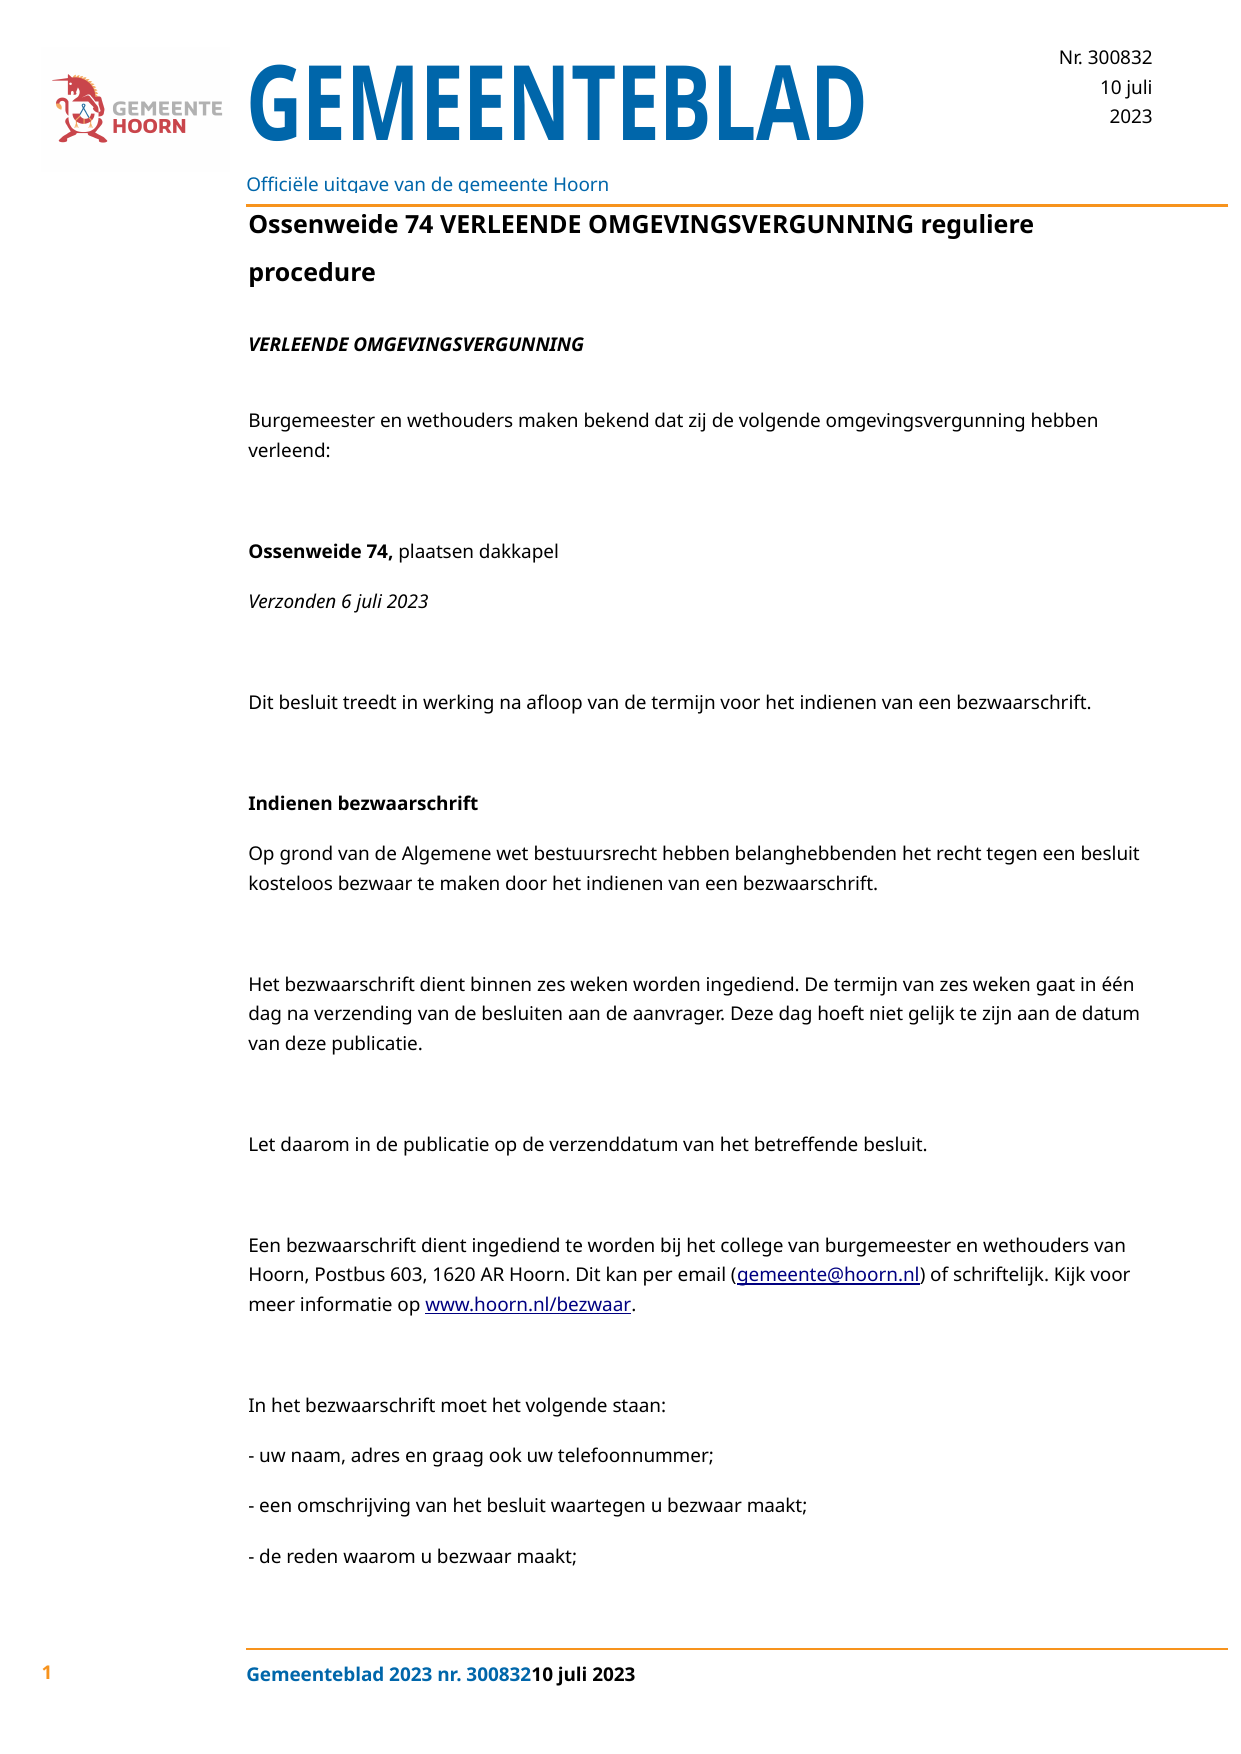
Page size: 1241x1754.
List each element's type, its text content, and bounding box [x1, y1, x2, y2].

text Let daarom in de publicatie op de verzenddatum van het betreffende besluit. [248, 1131, 1152, 1157]
text - uw naam, adres en graag ook uw telefoonnummer; [248, 1442, 1152, 1468]
text Op grond van de Algemene wet bestuursrecht hebben belanghebbenden het recht tegen een besluit kosteloos bezwaar te maken door het indienen van een bezwaarschrift. [248, 841, 1152, 896]
text Een bezwaarschrift dient ingediend te worden bij het college van burgemeester en wethouders van Hoorn, Postbus 603, 1620 AR Hoorn. Dit kan per email (gemeente@hoorn.nl) of schriftelijk. Kijk voor meer informatie op www.hoorn.nl/bezwaar. [248, 1232, 1152, 1317]
text - de reden waarom u bezwaar maakt; [248, 1543, 1152, 1569]
text Ossenweide 74, plaatsen dakkapel [248, 538, 1152, 564]
text Burgemeester en wethouders maken bekend dat zij de volgende omgevingsvergunning hebben verleend: [248, 408, 1152, 463]
text Indienen bezwaarschrift [248, 790, 1152, 816]
text - een omschrijving van het besluit waartegen u bezwaar maakt; [248, 1493, 1152, 1518]
picture [41, 47, 231, 172]
text Verzonden 6 juli 2023 [248, 588, 1152, 614]
text In het bezwaarschrift moet het volgende staan: [248, 1392, 1152, 1417]
text VERLEENDE OMGEVINGSVERGUNNING [248, 331, 1152, 357]
text Ossenweide 74 VERLEENDE OMGEVINGSVERGUNNING reguliere procedure [248, 207, 1152, 288]
text Het bezwaarschrift dient binnen zes weken worden ingediend. De termijn van zes weken gaat in één dag na verzending van de besluiten aan de aanvrager. Deze dag hoeft niet gelijk te zijn aan de datum van deze publicatie. [248, 971, 1152, 1056]
text Dit besluit treedt in werking na afloop van de termijn voor het indienen van een bezwaarschrift. [248, 689, 1152, 715]
